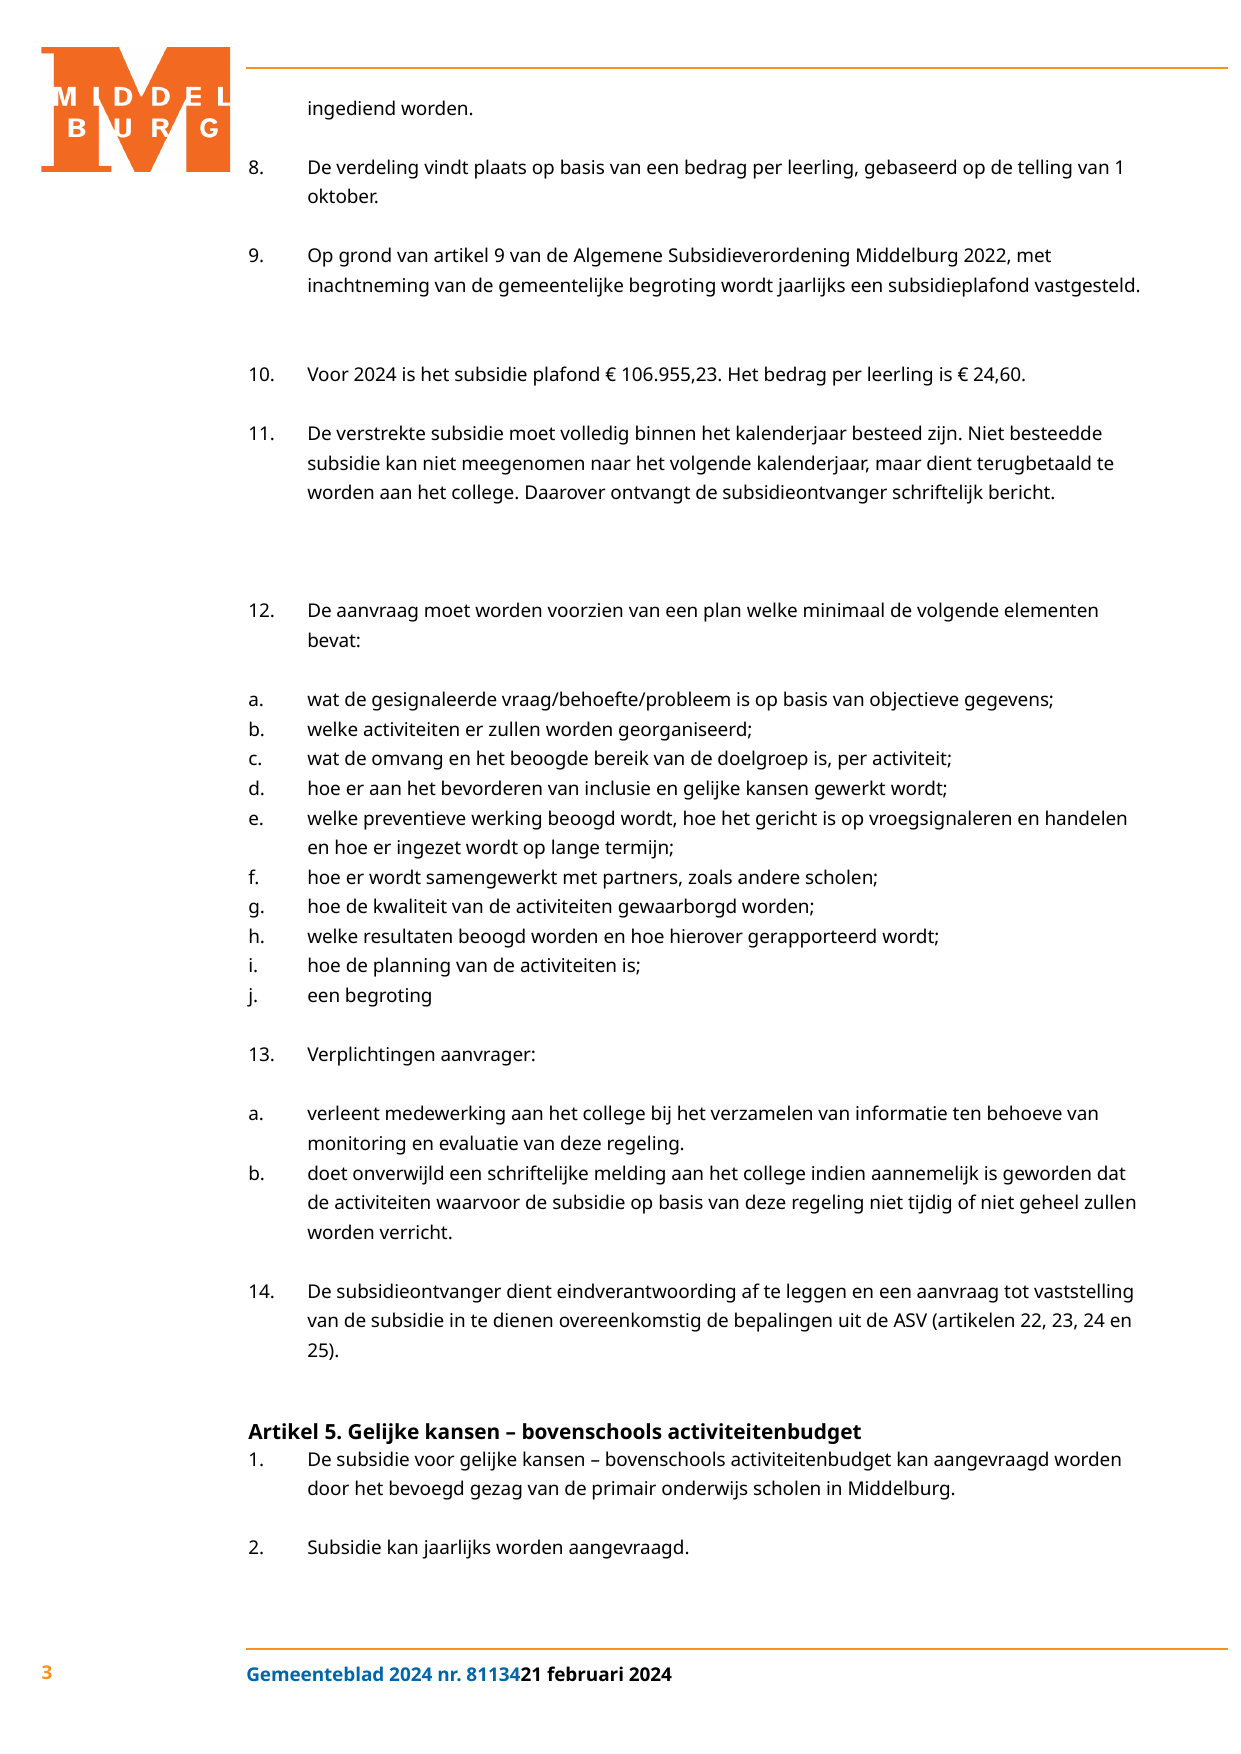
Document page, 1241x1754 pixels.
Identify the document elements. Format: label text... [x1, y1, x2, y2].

list hoe de planning van de activiteiten is; [248, 953, 1152, 978]
list De aanvraag moet worden voorzien van een plan welke minimaal de volgende elementen bevat: [248, 598, 1152, 653]
list wat de omvang en het beoogde bereik van de doelgroep is, per activiteit; [248, 746, 1152, 771]
list Verplichtingen aanvrager: [248, 1041, 1152, 1067]
list hoe er wordt samengewerkt met partners, zoals andere scholen; [248, 864, 1152, 890]
list doet onverwijld een schriftelijke melding aan het college indien aannemelijk is geworden dat de activiteiten waarvoor de subsidie op basis van deze regeling niet tijdig of niet geheel zullen worden verricht. [248, 1160, 1152, 1245]
list Voor 2024 is het subsidie plafond € 106.955,23. Het bedrag per leerling is € 24,60. [248, 361, 1152, 387]
list De subsidie voor gelijke kansen – bovenschools activiteitenbudget kan aangevraagd worden door het bevoegd gezag van de primair onderwijs scholen in Middelburg. [248, 1446, 1152, 1501]
list welke resultaten beoogd worden en hoe hierover gerapporteerd wordt; [248, 923, 1152, 949]
text Artikel 5. Gelijke kansen – bovenschools activiteitenbudget [248, 1417, 1152, 1446]
list De verdeling vindt plaats op basis van een bedrag per leerling, gebaseerd op de telling van 1 oktober. [248, 154, 1152, 209]
picture [41, 47, 231, 172]
list De subsidieontvanger dient eindverantwoording af te leggen en een aanvraag tot vaststelling van de subsidie in te dienen overeenkomstig de bepalingen uit de ASV (artikelen 22, 23, 24 en 25). [248, 1278, 1152, 1363]
list verleent medewerking aan het college bij het verzamelen van informatie ten behoeve van monitoring en evaluatie van deze regeling. [248, 1101, 1152, 1156]
list Subsidie kan jaarlijks worden aangevraagd. [248, 1534, 1152, 1560]
list Op grond van artikel 9 van de Algemene Subsidieverordening Middelburg 2022, met inachtneming van de gemeentelijke begroting wordt jaarlijks een subsidieplafond vastgesteld. [248, 243, 1152, 298]
list hoe er aan het bevorderen van inclusie en gelijke kansen gewerkt wordt; [248, 775, 1152, 801]
list ingediend worden. [248, 95, 1152, 121]
list wat de gesignaleerde vraag/behoefte/probleem is op basis van objectieve gegevens; [248, 686, 1152, 712]
list een begroting [248, 982, 1152, 1008]
list welke preventieve werking beoogd wordt, hoe het gericht is op vroegsignaleren en handelen en hoe er ingezet wordt op lange termijn; [248, 805, 1152, 860]
list De verstrekte subsidie moet volledig binnen het kalenderjaar besteed zijn. Niet besteedde subsidie kan niet meegenomen naar het volgende kalenderjaar, maar dient terugbetaald te worden aan het college. Daarover ontvangt de subsidieontvanger schriftelijk bericht. [248, 420, 1152, 505]
list welke activiteiten er zullen worden georganiseerd; [248, 716, 1152, 742]
list hoe de kwaliteit van de activiteiten gewaarborgd worden; [248, 893, 1152, 919]
